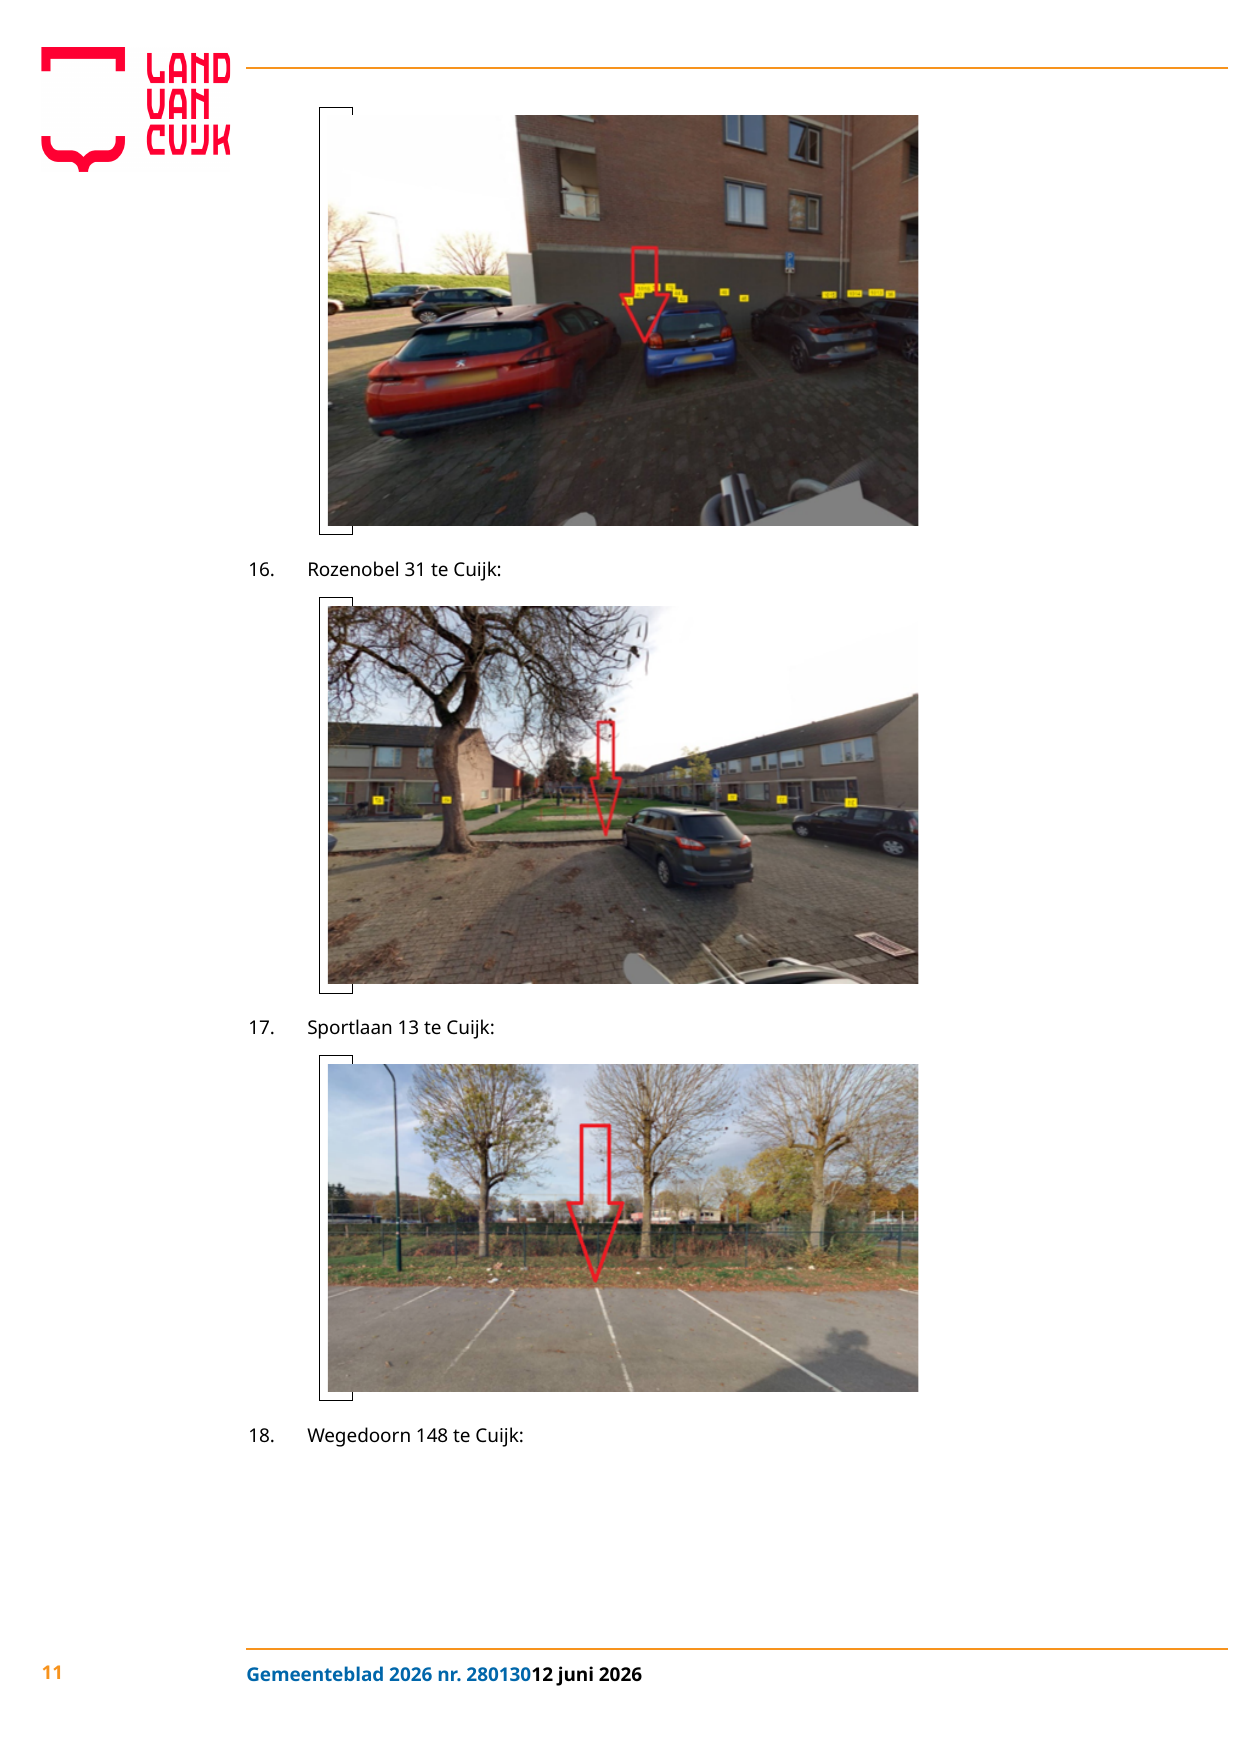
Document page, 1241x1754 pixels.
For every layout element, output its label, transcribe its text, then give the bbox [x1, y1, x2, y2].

picture [327, 1064, 919, 1392]
list Sportlaan 13 te Cuijk: [248, 1014, 1152, 1039]
picture [327, 115, 919, 526]
picture [41, 47, 231, 172]
list Rozenobel 31 te Cuijk: [248, 556, 1152, 581]
picture [327, 606, 919, 984]
list Wegedoorn 148 te Cuijk: [248, 1422, 1152, 1447]
